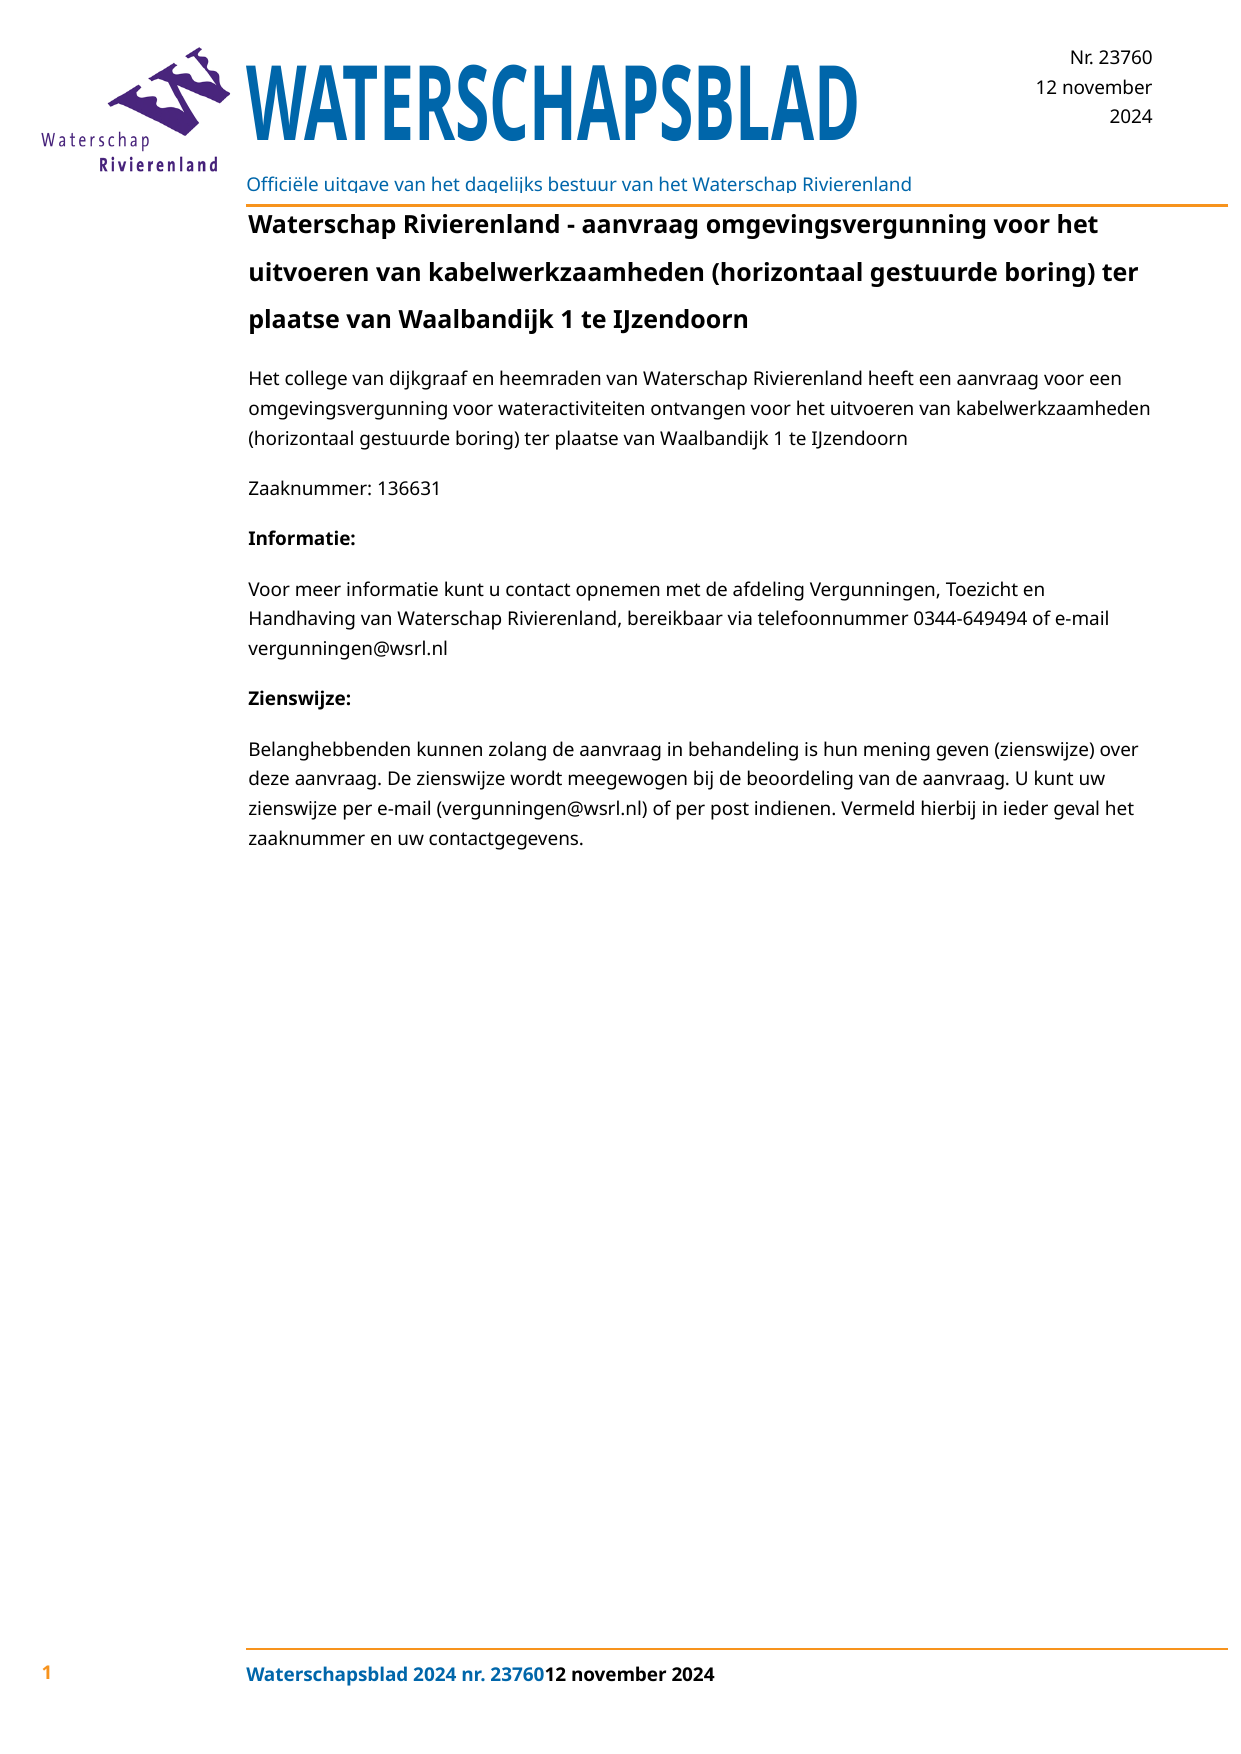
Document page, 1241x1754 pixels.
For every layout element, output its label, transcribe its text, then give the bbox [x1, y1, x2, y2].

text Zaaknummer: 136631 [248, 475, 1152, 501]
text Belanghebbenden kunnen zolang de aanvraag in behandeling is hun mening geven (zienswijze) over deze aanvraag. De zienswijze wordt meegewogen bij de beoordeling van de aanvraag. U kunt uw zienswijze per e-mail (vergunningen@wsrl.nl) of per post indienen. Vermeld hierbij in ieder geval het zaaknummer en uw contactgegevens. [248, 736, 1152, 850]
text Zienswijze: [248, 686, 1152, 711]
text Informatie: [248, 526, 1152, 551]
text Waterschap Rivierenland - aanvraag omgevingsvergunning voor het uitvoeren van kabelwerkzaamheden (horizontaal gestuurde boring) ter plaatse van Waalbandijk 1 te IJzendoorn [248, 207, 1152, 336]
text Het college van dijkgraaf en heemraden van Waterschap Rivierenland heeft een aanvraag voor een omgevingsvergunning voor wateractiviteiten ontvangen voor het uitvoeren van kabelwerkzaamheden (horizontaal gestuurde boring) ter plaatse van Waalbandijk 1 te IJzendoorn [248, 366, 1152, 450]
text Voor meer informatie kunt u contact opnemen met de afdeling Vergunningen, Toezicht en Handhaving van Waterschap Rivierenland, bereikbaar via telefoonnummer 0344-649494 of e-mail vergunningen@wsrl.nl [248, 576, 1152, 661]
picture [41, 47, 231, 172]
